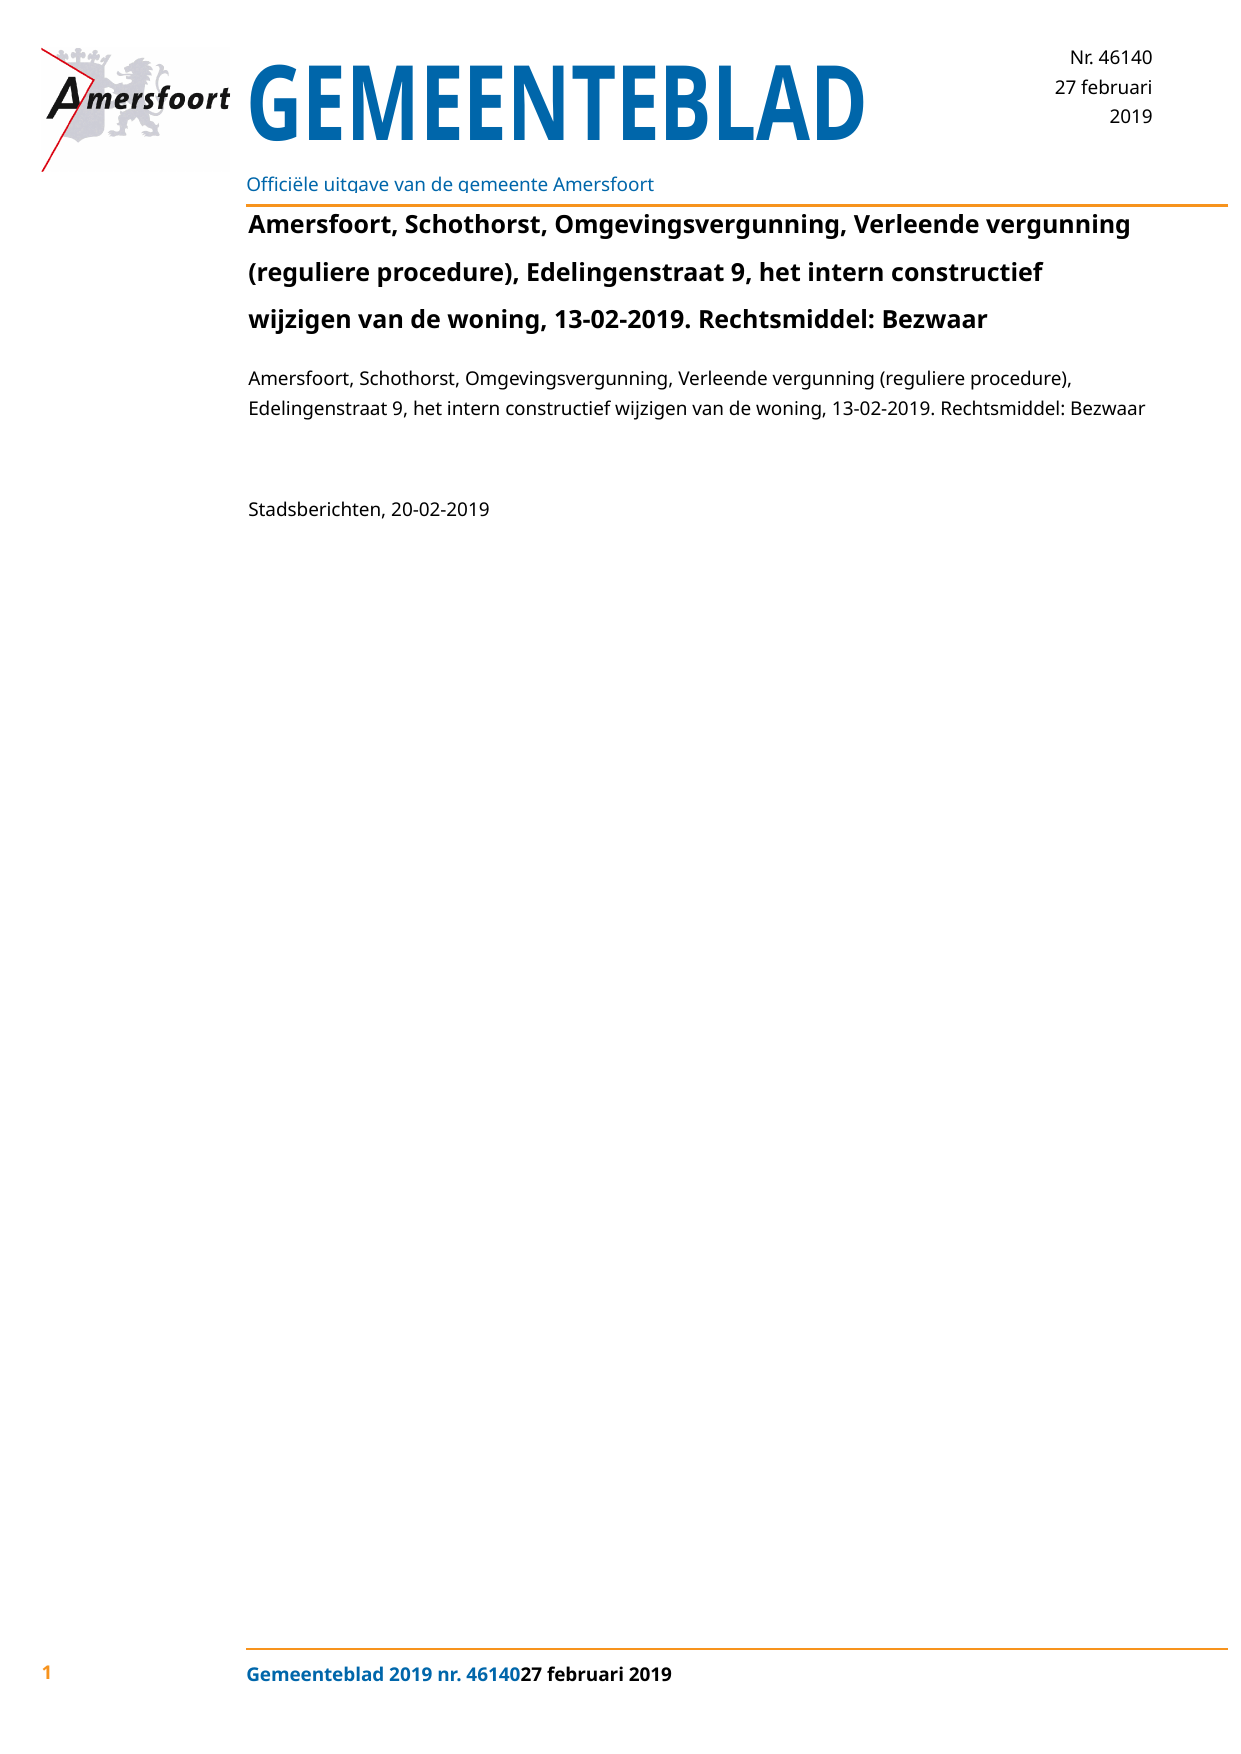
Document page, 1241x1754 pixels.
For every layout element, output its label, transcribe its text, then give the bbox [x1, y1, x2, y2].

text Amersfoort, Schothorst, Omgevingsvergunning, Verleende vergunning (reguliere procedure), Edelingenstraat 9, het intern constructief wijzigen van de woning, 13-02-2019. Rechtsmiddel: Bezwaar [248, 366, 1152, 421]
text Amersfoort, Schothorst, Omgevingsvergunning, Verleende vergunning (reguliere procedure), Edelingenstraat 9, het intern constructief wijzigen van de woning, 13-02-2019. Rechtsmiddel: Bezwaar [248, 207, 1152, 336]
text Stadsberichten, 20-02-2019 [248, 496, 1152, 522]
picture [41, 47, 231, 172]
